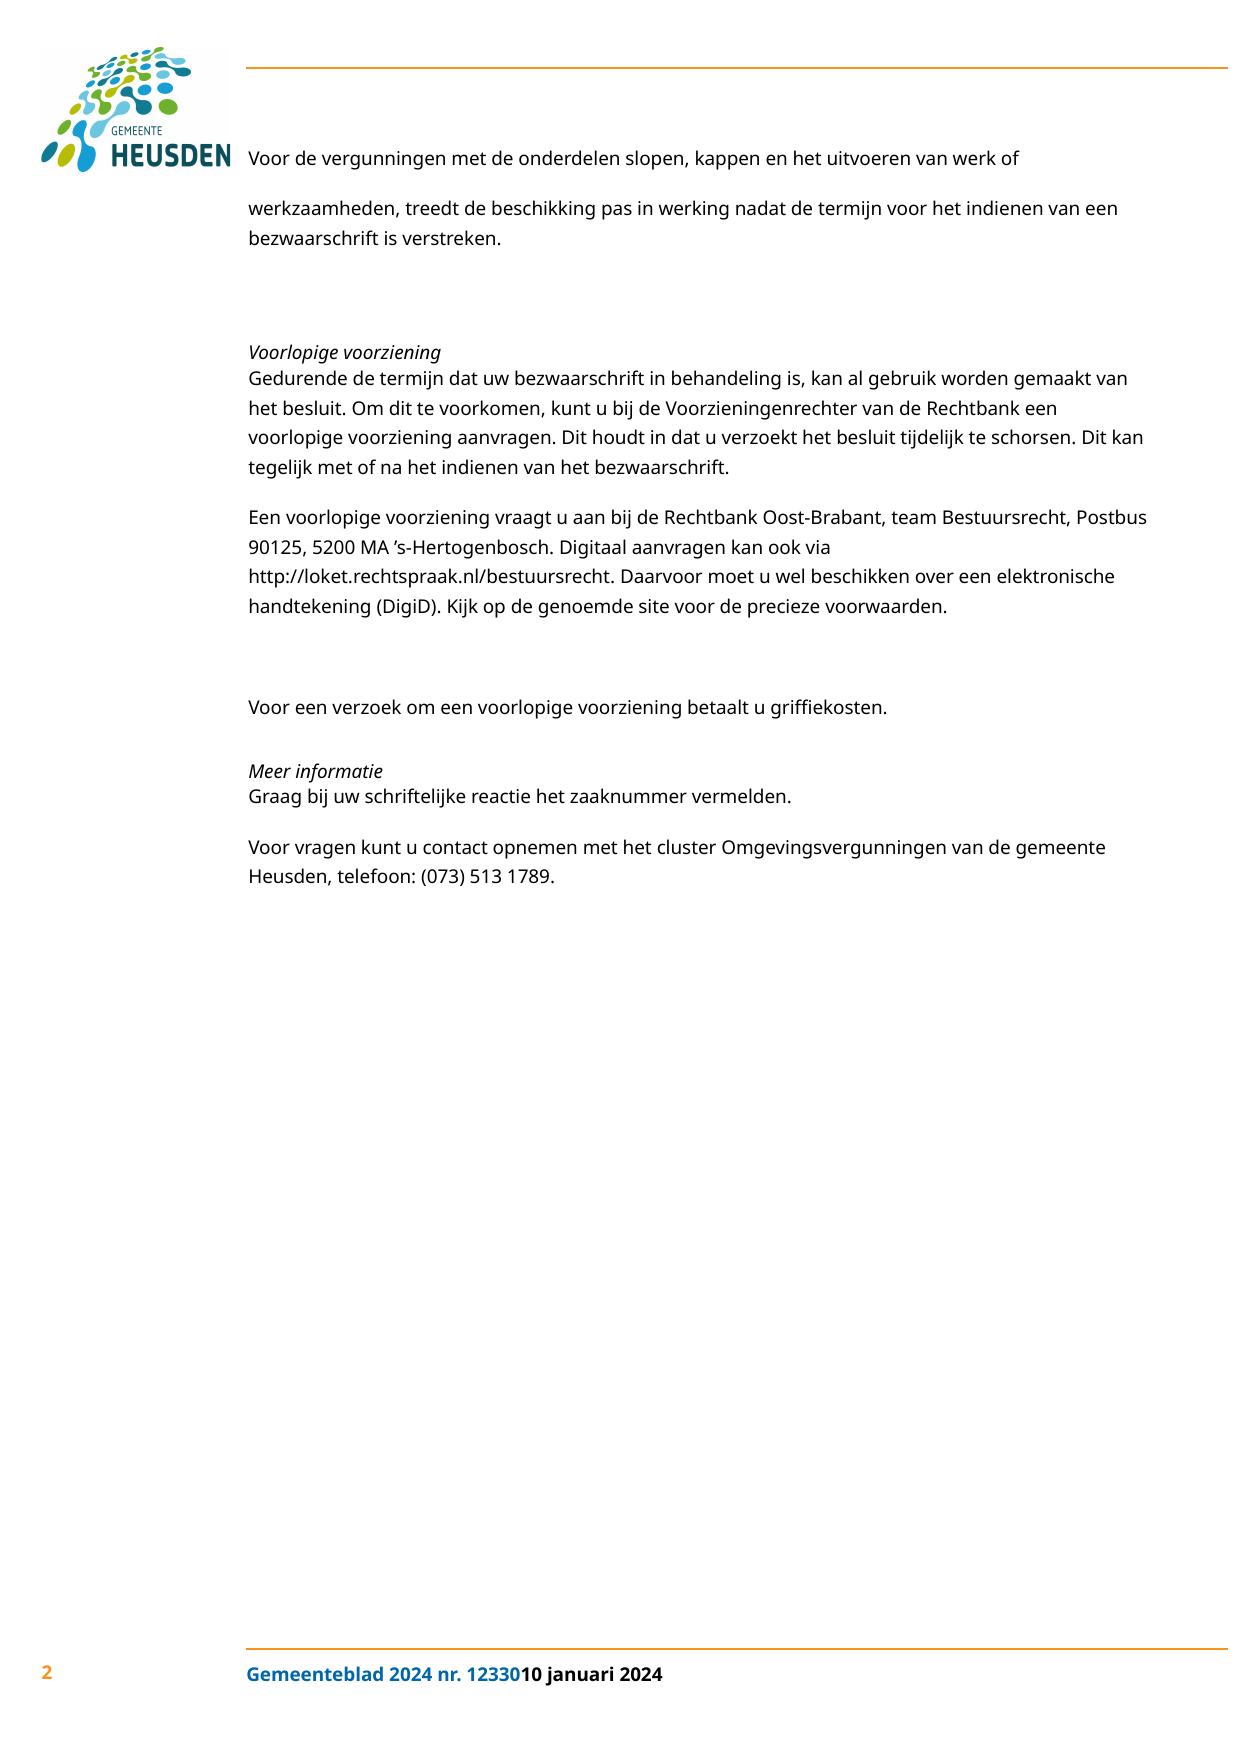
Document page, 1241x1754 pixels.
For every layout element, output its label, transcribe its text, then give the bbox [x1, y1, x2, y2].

text Een voorlopige voorziening vraagt u aan bij de Rechtbank Oost-Brabant, team Bestuursrecht, Postbus 90125, 5200 MA ’s-Hertogenbosch. Digitaal aanvragen kan ook via http://loket.rechtspraak.nl/bestuursrecht. Daarvoor moet u wel beschikken over een elektronische handtekening (DigiD). Kijk op de genoemde site voor de precieze voorwaarden. [248, 504, 1152, 619]
picture [41, 47, 231, 172]
text Voor de vergunningen met de onderdelen slopen, kappen en het uitvoeren van werk of [248, 145, 1152, 171]
text Voorlopige voorziening [248, 339, 1152, 365]
text werkzaamheden, treedt de beschikking pas in werking nadat de termijn voor het indienen van een bezwaarschrift is verstreken. [248, 196, 1152, 251]
text Graag bij uw schriftelijke reactie het zaaknummer vermelden. [248, 784, 1152, 809]
text Voor vragen kunt u contact opnemen met het cluster Omgevingsvergunningen van de gemeente Heusden, telefoon: (073) 513 1789. [248, 834, 1152, 889]
text Meer informatie [248, 758, 1152, 784]
text Gedurende de termijn dat uw bezwaarschrift in behandeling is, kan al gebruik worden gemaakt van het besluit. Om dit te voorkomen, kunt u bij de Voorzieningenrechter van de Rechtbank een voorlopige voorziening aanvragen. Dit houdt in dat u verzoekt het besluit tijdelijk te schorsen. Dit kan tegelijk met of na het indienen van het bezwaarschrift. [248, 365, 1152, 480]
text Voor een verzoek om een voorlopige voorziening betaalt u griffiekosten. [248, 694, 1152, 720]
